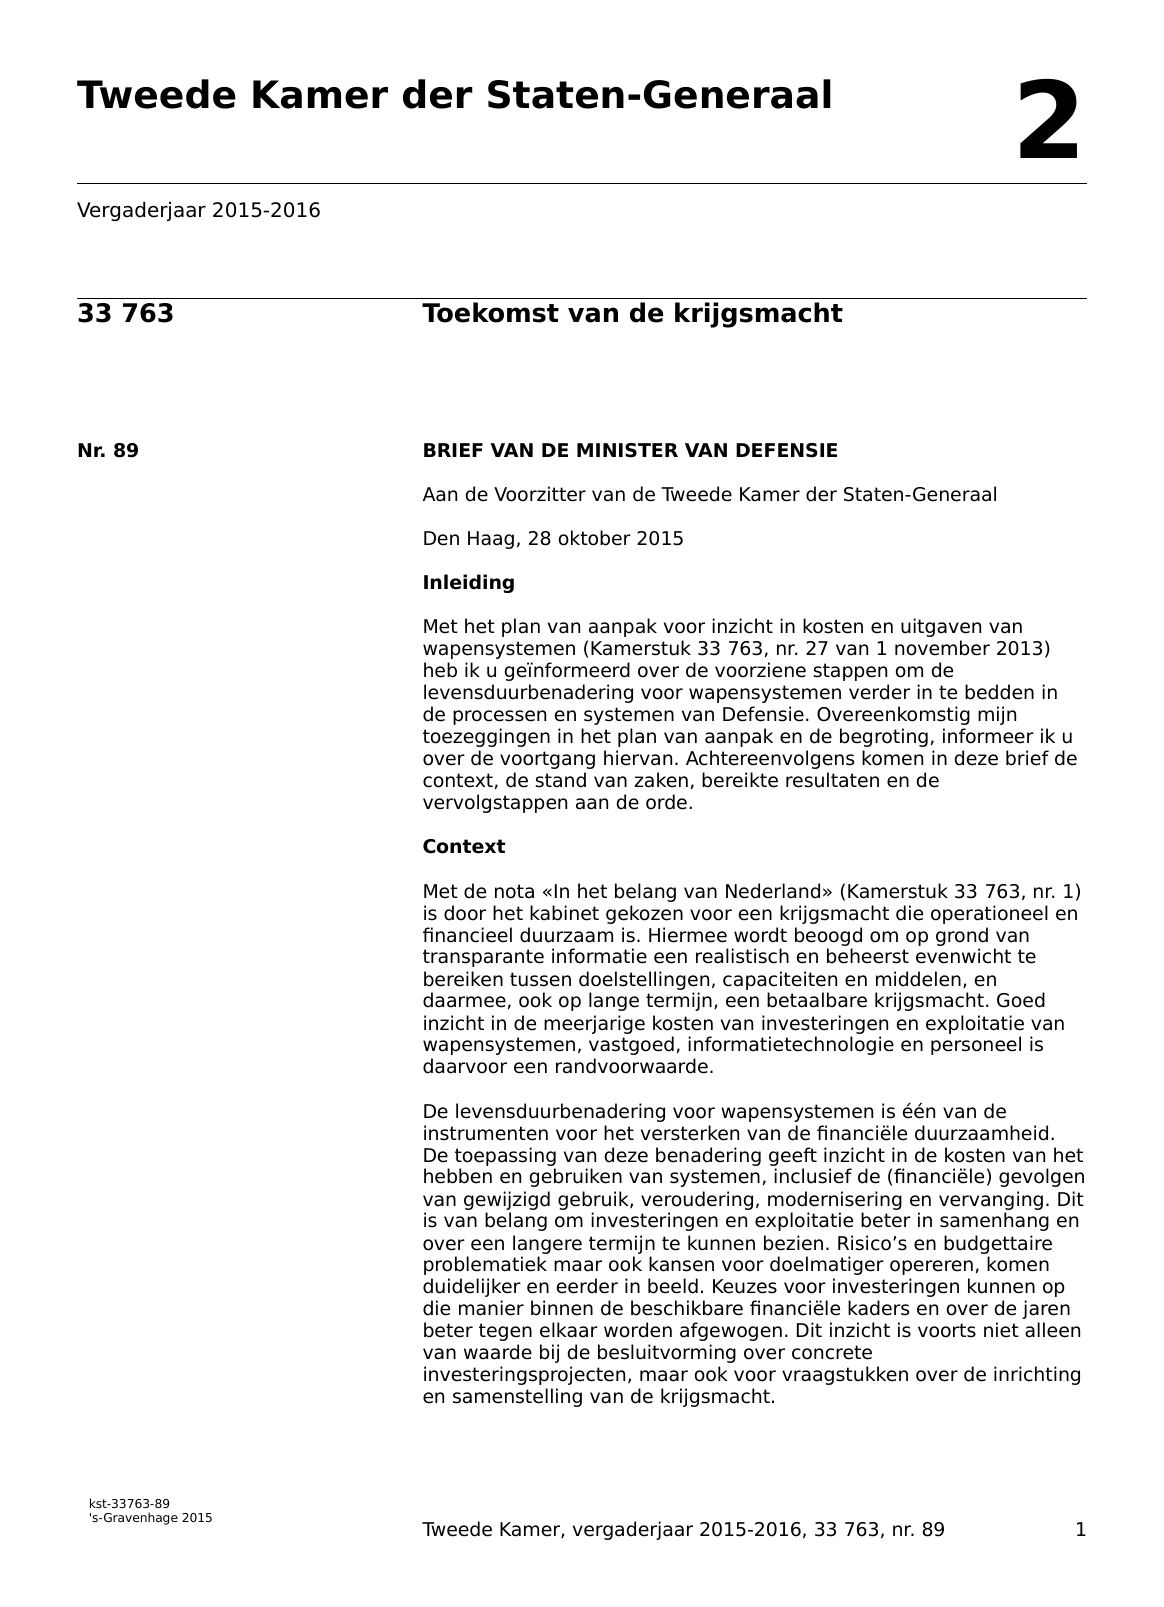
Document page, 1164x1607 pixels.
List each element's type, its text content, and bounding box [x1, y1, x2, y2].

subtitle 33 763 Toekomst van de krijgsmacht [77, 299, 1087, 329]
text Met het plan van aanpak voor inzicht in kosten en uitgaven van wapensystemen (Kamerstuk 33 763, nr. 27 van 1 november 2013) heb ik u geïnformeerd over de voorziene stappen om de levensduurbenadering voor wapensystemen verder in te bedden in de processen en systemen van Defensie. Overeenkomstig mijn toezeggingen in het plan van aanpak en de begroting, informeer ik u over de voortgang hiervan. Achtereenvolgens komen in deze brief de context, de stand van zaken, bereikte resultaten en de vervolgstappen aan de orde. [422, 616, 1087, 814]
subtitle Inleiding [422, 572, 1087, 594]
text Met de nota «In het belang van Nederland» (Kamerstuk 33 763, nr. 1) is door het kabinet gekozen voor een krijgsmacht die operationeel en financieel duurzaam is. Hiermee wordt beoogd om op grond van transparante informatie een realistisch en beheerst evenwicht te bereiken tussen doelstellingen, capaciteiten en middelen, en daarmee, ook op lange termijn, een betaalbare krijgsmacht. Goed inzicht in de meerjarige kosten van investeringen en exploitatie van wapensystemen, vastgoed, informatietechnologie en personeel is daarvoor een randvoorwaarde. [422, 881, 1087, 1078]
text kst-33763-89 [88, 1497, 323, 1511]
table_header 2 [886, 59, 1087, 183]
table_header Tweede Kamer der Staten-Generaal [77, 59, 886, 183]
subtitle Context [422, 836, 1087, 858]
text 's-Gravenhage 2015 [88, 1511, 323, 1525]
text Aan de Voorzitter van de Tweede Kamer der Staten-Generaal [422, 484, 1087, 506]
table_cell Vergaderjaar 2015-2016 [77, 184, 1087, 298]
text Den Haag, 28 oktober 2015 [422, 528, 1087, 550]
text De levensduurbenadering voor wapensystemen is één van de instrumenten voor het versterken van de financiële duurzaamheid. De toepassing van deze benadering geeft inzicht in de kosten van het hebben en gebruiken van systemen, inclusief de (financiële) gevolgen van gewijzigd gebruik, veroudering, modernisering en vervanging. Dit is van belang om investeringen en exploitatie beter in samenhang en over een langere termijn te kunnen bezien. Risico’s en budgettaire problematiek maar ook kansen voor doelmatiger opereren, komen duidelijker en eerder in beeld. Keuzes voor investeringen kunnen op die manier binnen de beschikbare financiële kaders en over de jaren beter tegen elkaar worden afgewogen. Dit inzicht is voorts niet alleen van waarde bij de besluitvorming over concrete investeringsprojecten, maar ook voor vraagstukken over de inrichting en samenstelling van de krijgsmacht. [422, 1101, 1087, 1408]
subtitle Nr. 89 BRIEF VAN DE MINISTER VAN DEFENSIE [77, 440, 1087, 462]
